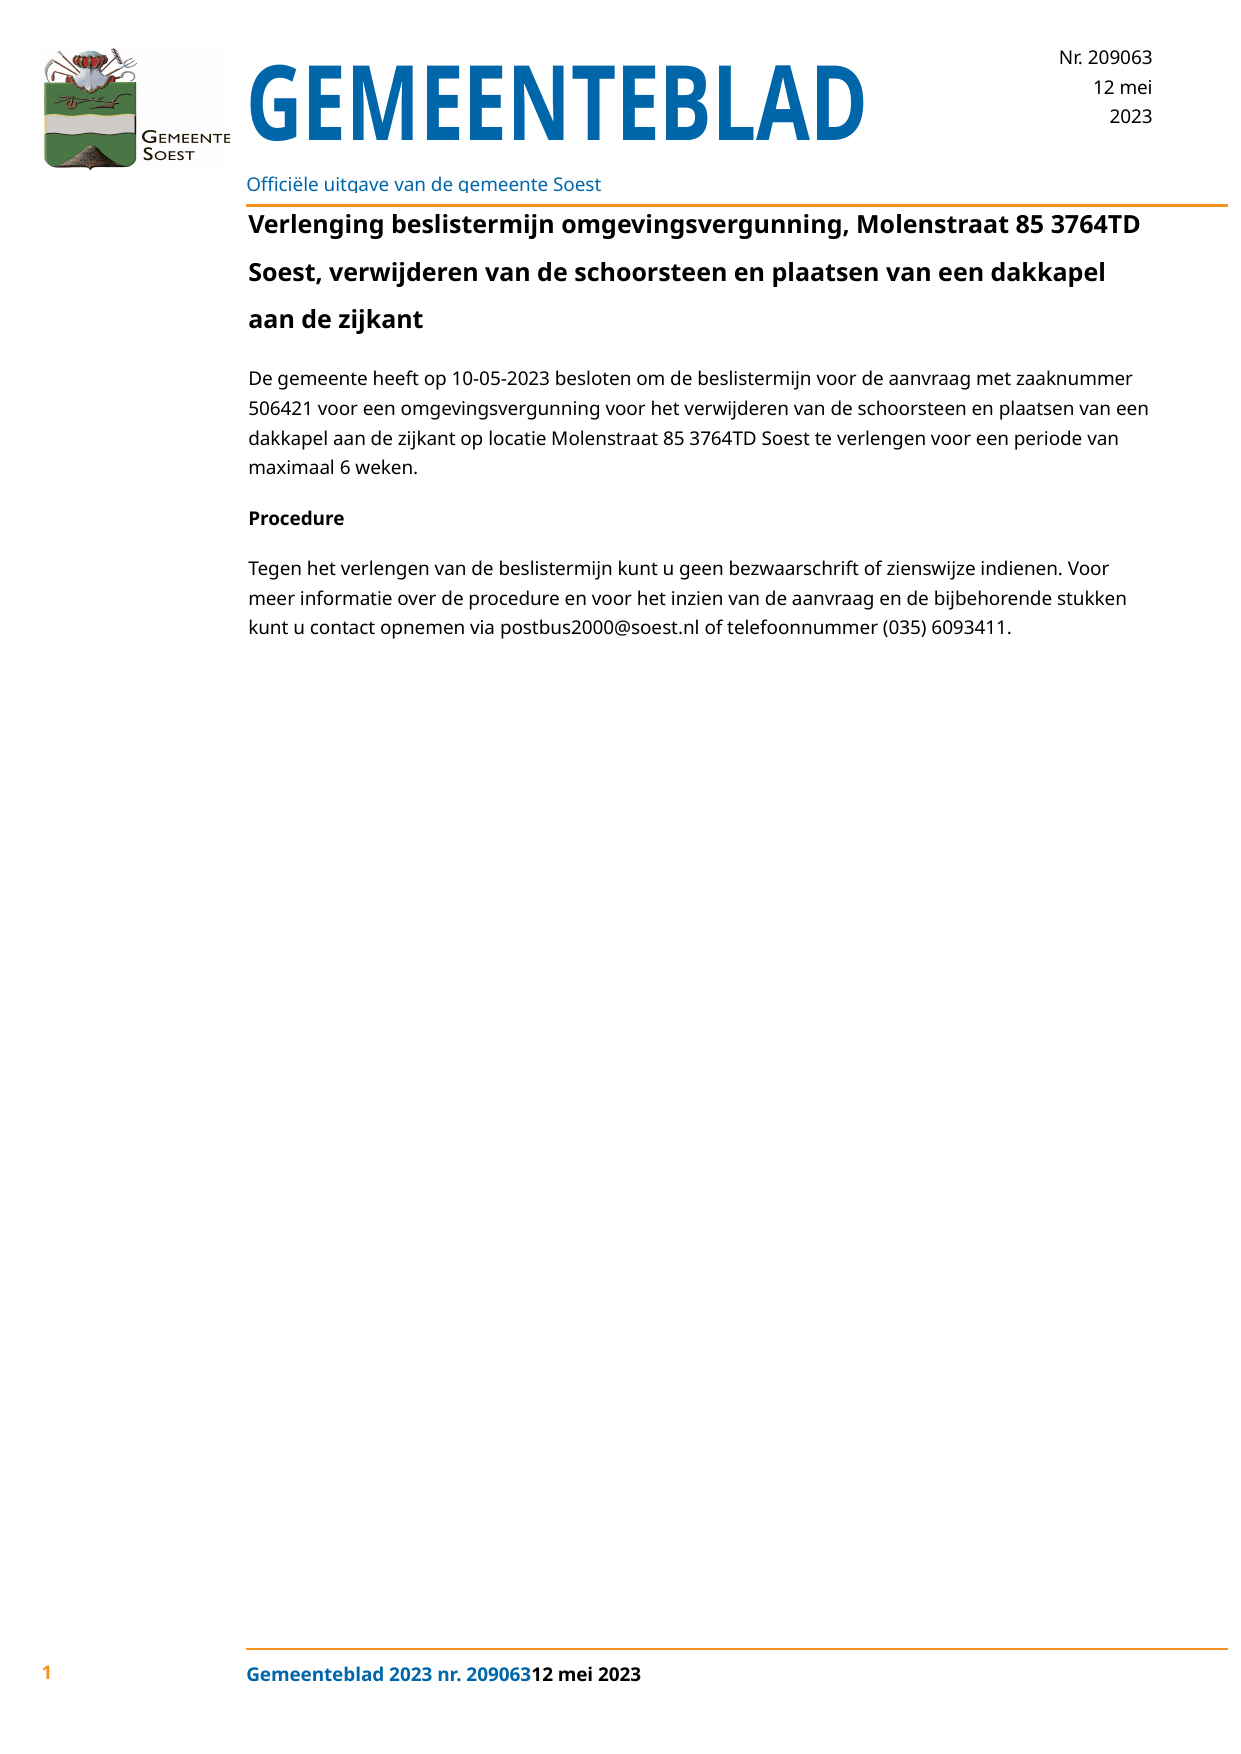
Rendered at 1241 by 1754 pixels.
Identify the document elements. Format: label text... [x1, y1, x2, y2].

text Verlenging beslistermijn omgevingsvergunning, Molenstraat 85 3764TD Soest, verwijderen van de schoorsteen en plaatsen van een dakkapel aan de zijkant [248, 207, 1152, 336]
text Tegen het verlengen van de beslistermijn kunt u geen bezwaarschrift of zienswijze indienen. Voor meer informatie over de procedure en voor het inzien van de aanvraag en de bijbehorende stukken kunt u contact opnemen via postbus2000@soest.nl of telefoonnummer (035) 6093411. [248, 555, 1152, 640]
picture [41, 47, 231, 172]
text De gemeente heeft op 10-05-2023 besloten om de beslistermijn voor de aanvraag met zaaknummer 506421 voor een omgevingsvergunning voor het verwijderen van de schoorsteen en plaatsen van een dakkapel aan de zijkant op locatie Molenstraat 85 3764TD Soest te verlengen voor een periode van maximaal 6 weken. [248, 366, 1152, 480]
text Procedure [248, 505, 1152, 530]
